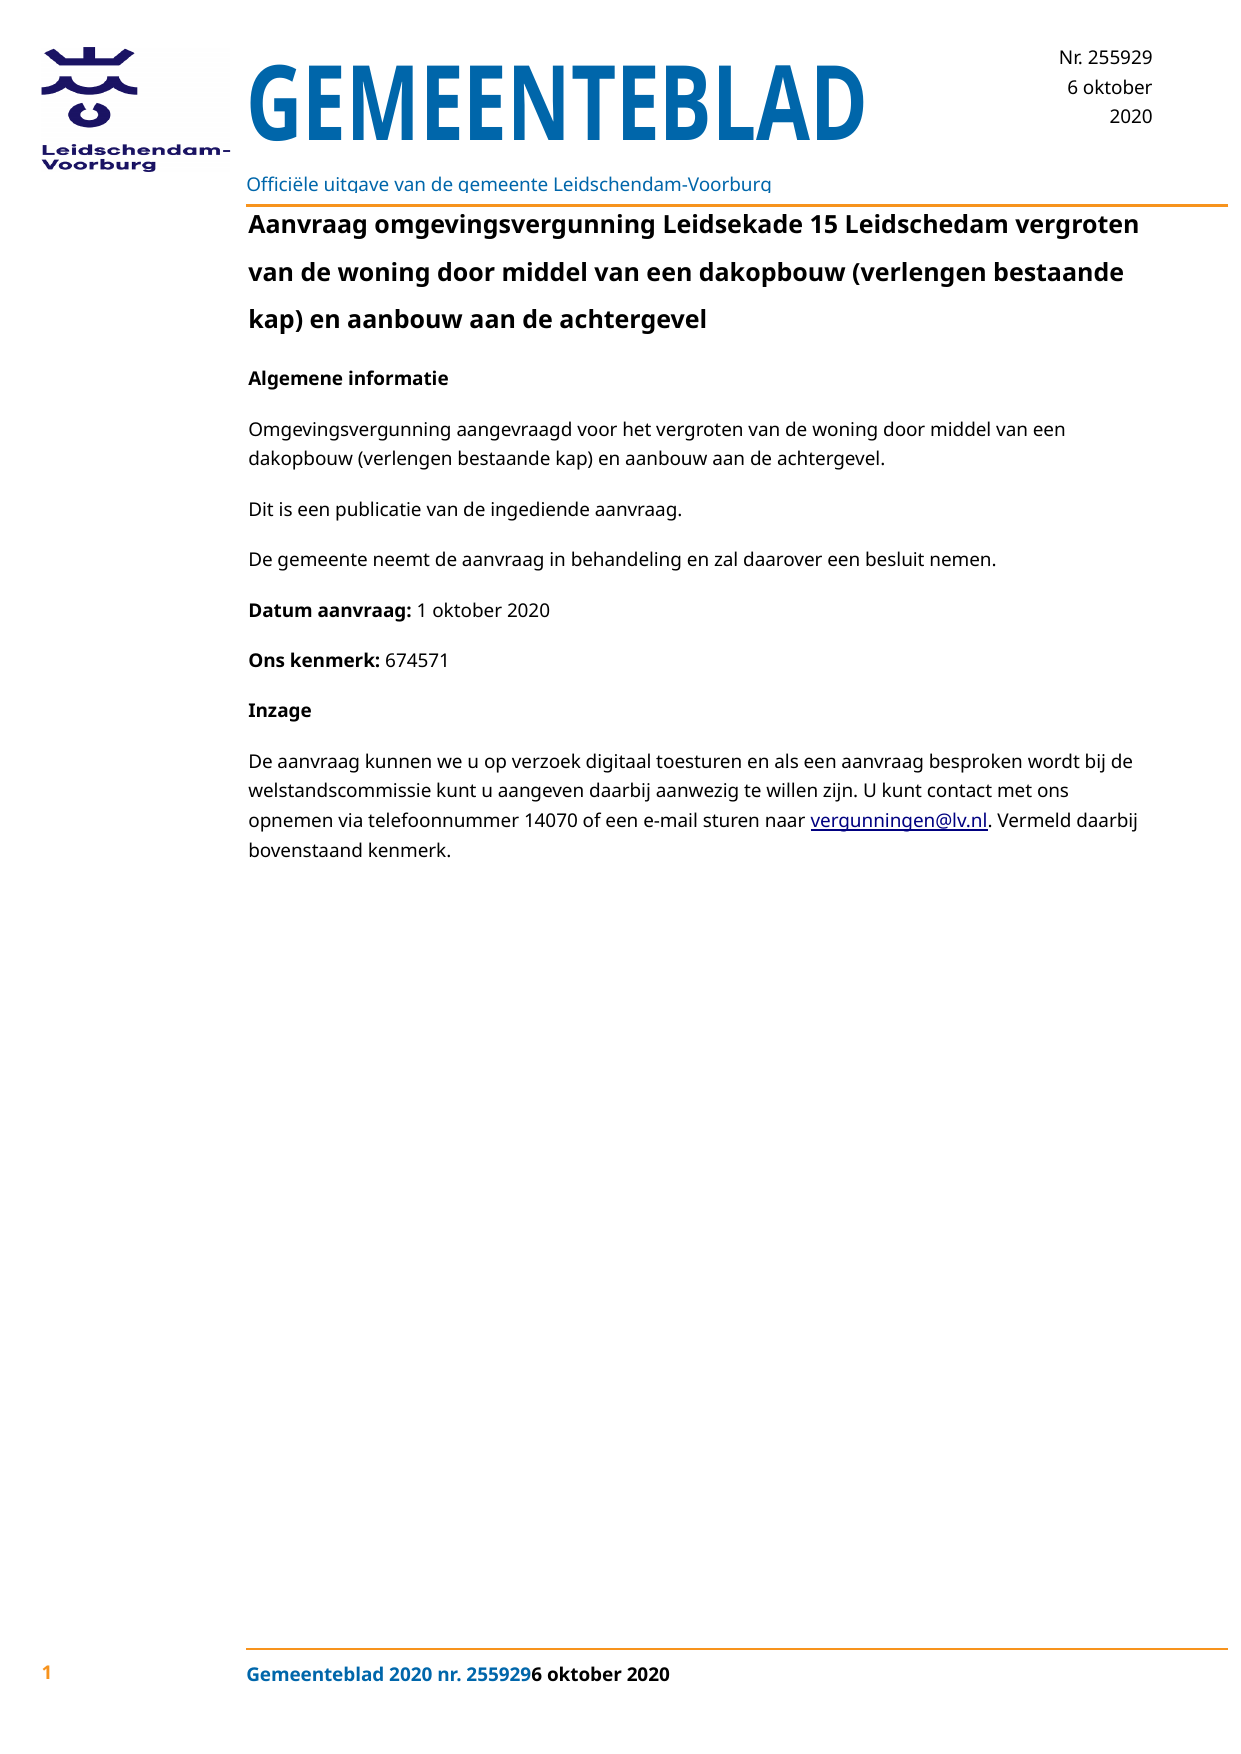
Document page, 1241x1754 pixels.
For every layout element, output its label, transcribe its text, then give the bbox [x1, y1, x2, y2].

text Aanvraag omgevingsvergunning Leidsekade 15 Leidschedam vergroten van de woning door middel van een dakopbouw (verlengen bestaande kap) en aanbouw aan de achtergevel [248, 207, 1152, 336]
picture [41, 47, 231, 172]
text Omgevingsvergunning aangevraagd voor het vergroten van de woning door middel van een dakopbouw (verlengen bestaande kap) en aanbouw aan de achtergevel. [248, 416, 1152, 471]
text Dit is een publicatie van de ingediende aanvraag. [248, 496, 1152, 522]
text De gemeente neemt de aanvraag in behandeling en zal daarover een besluit nemen. [248, 546, 1152, 572]
text Algemene informatie [248, 366, 1152, 391]
text Ons kenmerk: 674571 [248, 647, 1152, 673]
text Inzage [248, 698, 1152, 723]
text De aanvraag kunnen we u op verzoek digitaal toesturen en als een aanvraag besproken wordt bij de welstandscommissie kunt u aangeven daarbij aanwezig te willen zijn. U kunt contact met ons opnemen via telefoonnummer 14070 of een e-mail sturen naar vergunningen@lv.nl. Vermeld daarbij bovenstaand kenmerk. [248, 748, 1152, 862]
text Datum aanvraag: 1 oktober 2020 [248, 597, 1152, 622]
